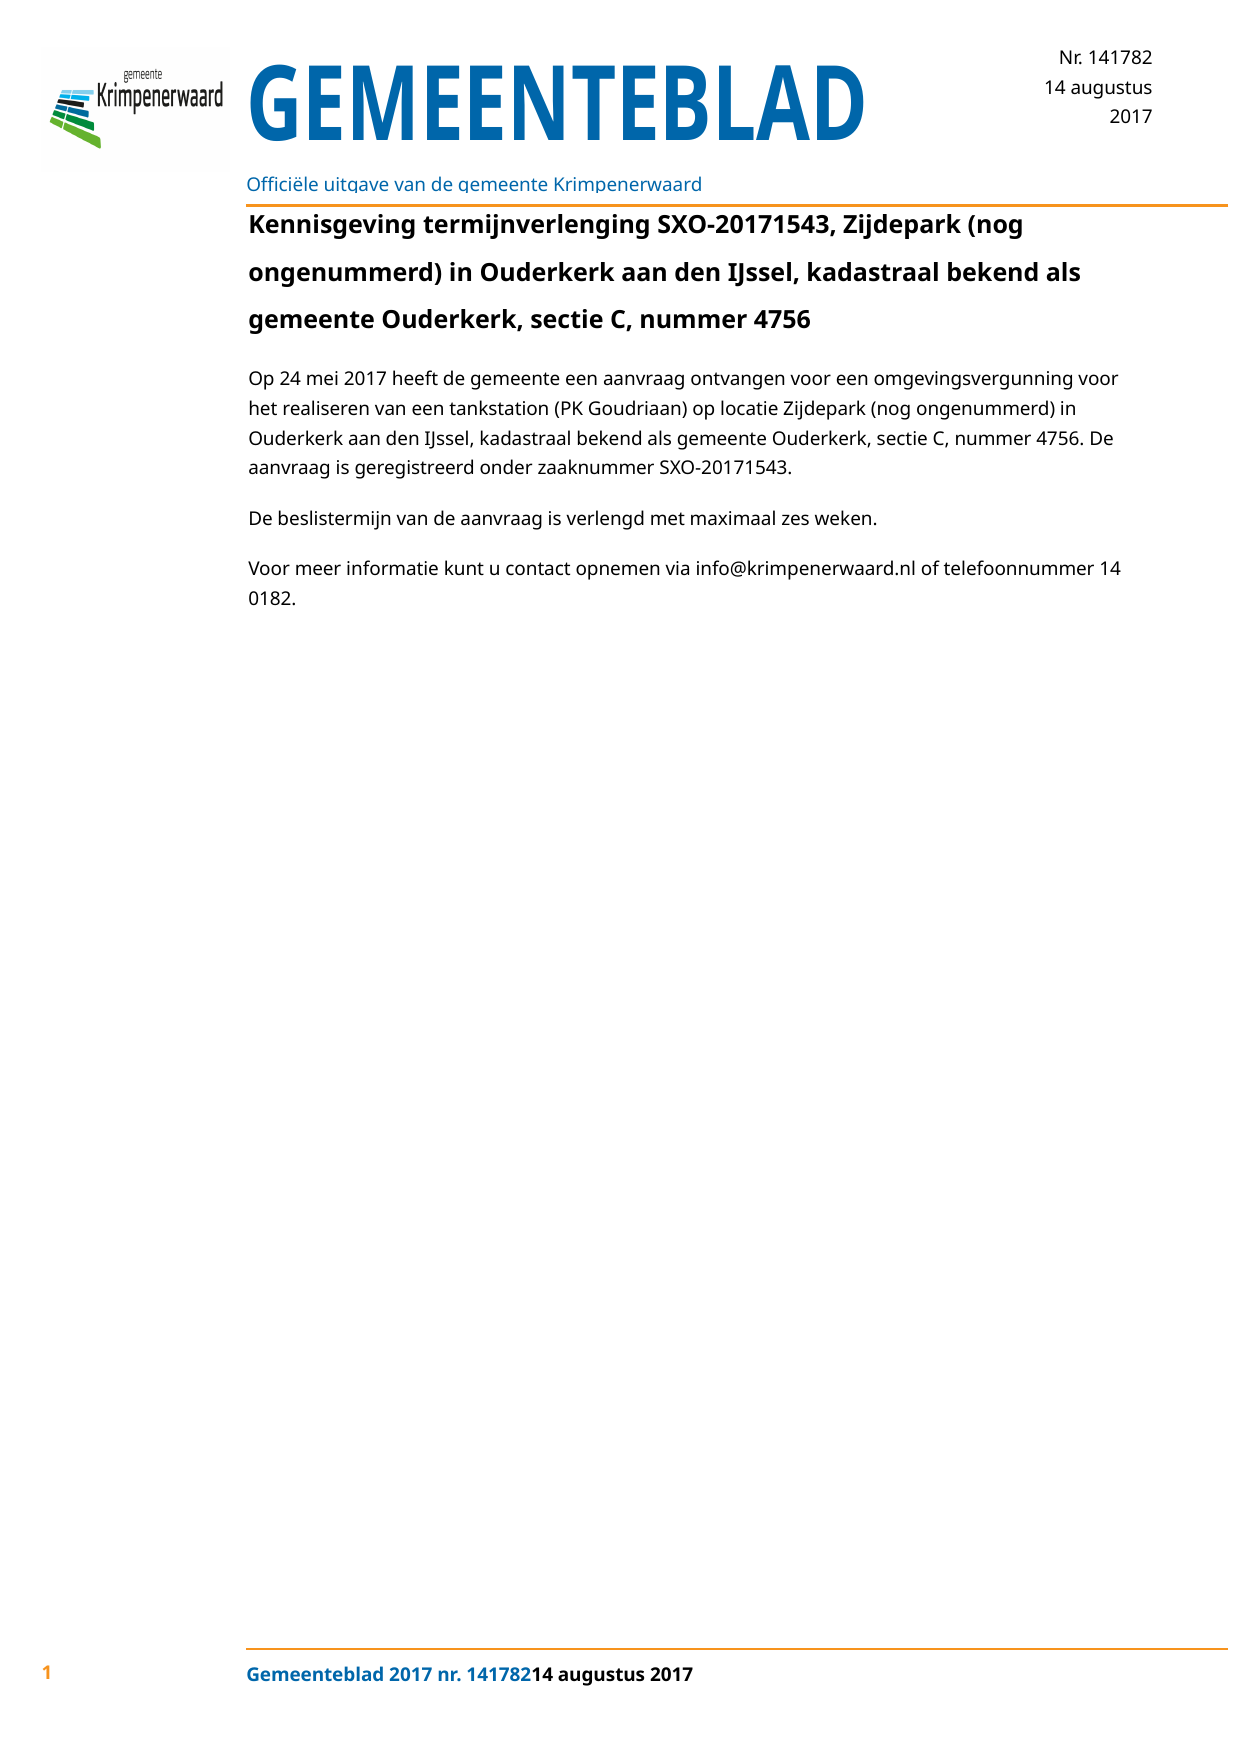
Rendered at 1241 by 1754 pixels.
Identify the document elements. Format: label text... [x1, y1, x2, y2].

text Voor meer informatie kunt u contact opnemen via info@krimpenerwaard.nl of telefoonnummer 14 0182. [248, 555, 1152, 610]
text Op 24 mei 2017 heeft de gemeente een aanvraag ontvangen voor een omgevingsvergunning voor het realiseren van een tankstation (PK Goudriaan) op locatie Zijdepark (nog ongenummerd) in Ouderkerk aan den IJssel, kadastraal bekend als gemeente Ouderkerk, sectie C, nummer 4756. De aanvraag is geregistreerd onder zaaknummer SXO-20171543. [248, 366, 1152, 480]
picture [41, 47, 231, 172]
text De beslistermijn van de aanvraag is verlengd met maximaal zes weken. [248, 505, 1152, 530]
text Kennisgeving termijnverlenging SXO-20171543, Zijdepark (nog ongenummerd) in Ouderkerk aan den IJssel, kadastraal bekend als gemeente Ouderkerk, sectie C, nummer 4756 [248, 207, 1152, 336]
